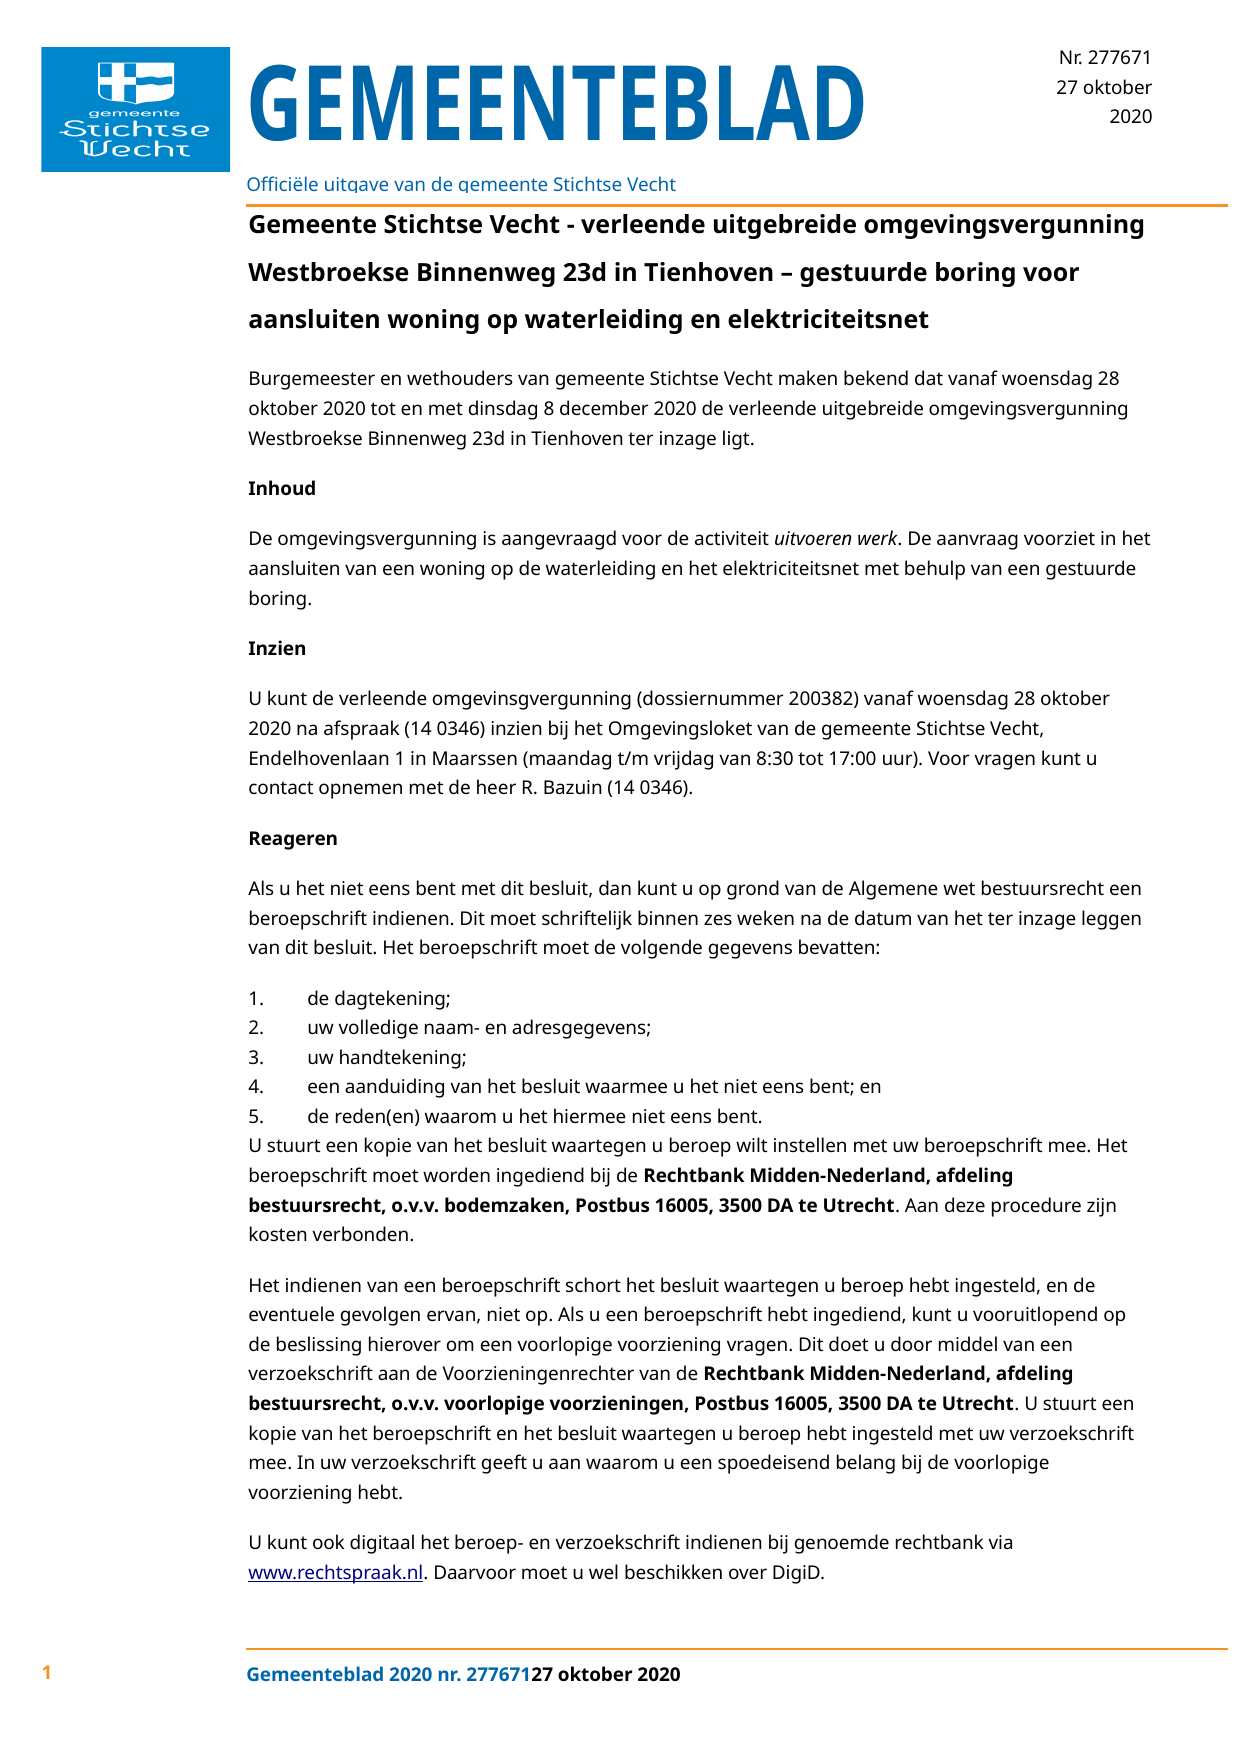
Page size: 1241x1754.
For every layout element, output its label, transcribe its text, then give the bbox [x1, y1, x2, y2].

text Als u het niet eens bent met dit besluit, dan kunt u op grond van de Algemene wet bestuursrecht een beroepschrift indienen. Dit moet schriftelijk binnen zes weken na de datum van het ter inzage leggen van dit besluit. Het beroepschrift moet de volgende gegevens bevatten: [248, 875, 1152, 960]
picture [137, 63, 174, 103]
text Gemeente Stichtse Vecht - verleende uitgebreide omgevingsvergunning Westbroekse Binnenweg 23d in Tienhoven – gestuurde boring voor aansluiten woning op waterleiding en elektriciteitsnet [248, 207, 1152, 336]
text De omgevingsvergunning is aangevraagd voor de activiteit uitvoeren werk. De aanvraag voorziet in het aansluiten van een woning op de waterleiding en het elektriciteitsnet met behulp van een gestuurde boring. [248, 526, 1152, 610]
text U kunt de verleende omgevinsgvergunning (dossiernummer 200382) vanaf woensdag 28 oktober 2020 na afspraak (14 0346) inzien bij het Omgevingsloket van de gemeente Stichtse Vecht, Endelhovenlaan 1 in Maarssen (maandag t/m vrijdag van 8:30 tot 17:00 uur). Voor vragen kunt u contact opnemen met de heer R. Bazuin (14 0346). [248, 686, 1152, 800]
list de reden(en) waarom u het hiermee niet eens bent. [248, 1103, 1152, 1129]
text U kunt ook digitaal het beroep- en verzoekschrift indienen bij genoemde rechtbank via www.rechtspraak.nl. Daarvoor moet u wel beschikken over DigiD. [248, 1529, 1152, 1584]
text Reageren [248, 825, 1152, 850]
text Inhoud [248, 475, 1152, 501]
list uw handtekening; [248, 1044, 1152, 1069]
list uw volledige naam- en adresgegevens; [248, 1014, 1152, 1040]
text Het indienen van een beroepschrift schort het besluit waartegen u beroep hebt ingesteld, en de eventuele gevolgen ervan, niet op. Als u een beroepschrift hebt ingediend, kunt u vooruitlopend op de beslissing hierover om een voorlopige voorziening vragen. Dit doet u door middel van een verzoekschrift aan de Voorzieningenrechter van de Rechtbank Midden-Nederland, afdeling bestuursrecht, o.v.v. voorlopige voorzieningen, Postbus 16005, 3500 DA te Utrecht. U stuurt een kopie van het beroepschrift en het besluit waartegen u beroep hebt ingesteld met uw verzoekschrift mee. In uw verzoekschrift geeft u aan waarom u een spoedeisend belang bij de voorlopige voorziening hebt. [248, 1272, 1152, 1504]
text Inzien [248, 635, 1152, 661]
text U stuurt een kopie van het besluit waartegen u beroep wilt instellen met uw beroepschrift mee. Het beroepschrift moet worden ingediend bij de Rechtbank Midden-Nederland, afdeling bestuursrecht, o.v.v. bodemzaken, Postbus 16005, 3500 DA te Utrecht. Aan deze procedure zijn kosten verbonden. [248, 1133, 1152, 1247]
text Burgemeester en wethouders van gemeente Stichtse Vecht maken bekend dat vanaf woensdag 28 oktober 2020 tot en met dinsdag 8 december 2020 de verleende uitgebreide omgevingsvergunning Westbroekse Binnenweg 23d in Tienhoven ter inzage ligt. [248, 366, 1152, 450]
picture [99, 63, 135, 101]
list een aanduiding van het besluit waarmee u het niet eens bent; en [248, 1073, 1152, 1099]
list de dagtekening; [248, 985, 1152, 1010]
